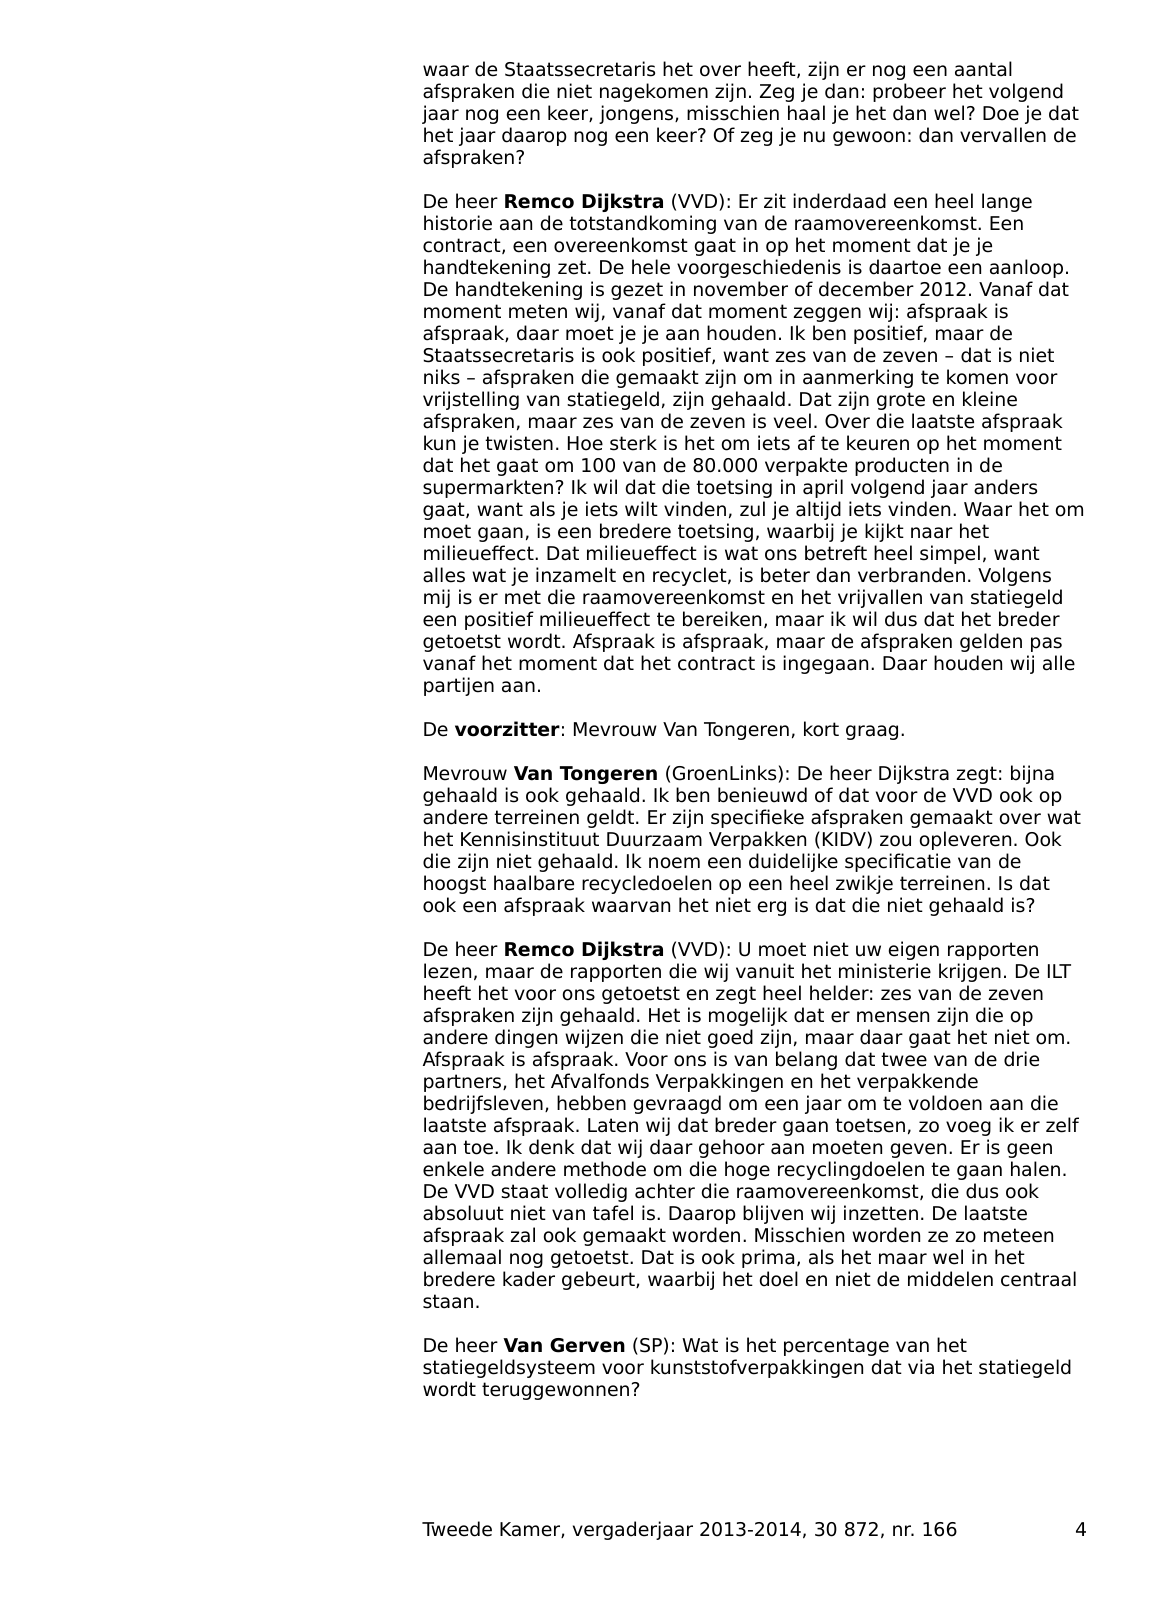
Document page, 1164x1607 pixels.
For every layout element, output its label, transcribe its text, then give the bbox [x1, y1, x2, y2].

text waar de Staatssecretaris het over heeft, zijn er nog een aantal afspraken die niet nagekomen zijn. Zeg je dan: probeer het volgend jaar nog een keer, jongens, misschien haal je het dan wel? Doe je dat het jaar daarop nog een keer? Of zeg je nu gewoon: dan vervallen de afspraken? [422, 59, 1087, 169]
text De heer Remco Dijkstra (VVD): Er zit inderdaad een heel lange historie aan de totstandkoming van de raamovereenkomst. Een contract, een overeenkomst gaat in op het moment dat je je handtekening zet. De hele voorgeschiedenis is daartoe een aanloop. De handtekening is gezet in november of december 2012. Vanaf dat moment meten wij, vanaf dat moment zeggen wij: afspraak is afspraak, daar moet je je aan houden. Ik ben positief, maar de Staatssecretaris is ook positief, want zes van de zeven – dat is niet niks – afspraken die gemaakt zijn om in aanmerking te komen voor vrijstelling van statiegeld, zijn gehaald. Dat zijn grote en kleine afspraken, maar zes van de zeven is veel. Over die laatste afspraak kun je twisten. Hoe sterk is het om iets af te keuren op het moment dat het gaat om 100 van de 80.000 verpakte producten in de supermarkten? Ik wil dat die toetsing in april volgend jaar anders gaat, want als je iets wilt vinden, zul je altijd iets vinden. Waar het om moet gaan, is een bredere toetsing, waarbij je kijkt naar het milieueffect. Dat milieueffect is wat ons betreft heel simpel, want alles wat je inzamelt en recyclet, is beter dan verbranden. Volgens mij is er met die raamovereenkomst en het vrijvallen van statiegeld een positief milieueffect te bereiken, maar ik wil dus dat het breder getoetst wordt. Afspraak is afspraak, maar de afspraken gelden pas vanaf het moment dat het contract is ingegaan. Daar houden wij alle partijen aan. [422, 191, 1087, 697]
text De heer Van Gerven (SP): Wat is het percentage van het statiegeldsysteem voor kunststofverpakkingen dat via het statiegeld wordt teruggewonnen? [422, 1335, 1087, 1401]
text Mevrouw Van Tongeren (GroenLinks): De heer Dijkstra zegt: bijna gehaald is ook gehaald. Ik ben benieuwd of dat voor de VVD ook op andere terreinen geldt. Er zijn specifieke afspraken gemaakt over wat het Kennisinstituut Duurzaam Verpakken (KIDV) zou opleveren. Ook die zijn niet gehaald. Ik noem een duidelijke specificatie van de hoogst haalbare recycledoelen op een heel zwikje terreinen. Is dat ook een afspraak waarvan het niet erg is dat die niet gehaald is? [422, 763, 1087, 917]
text De voorzitter: Mevrouw Van Tongeren, kort graag. [422, 719, 1087, 741]
text De heer Remco Dijkstra (VVD): U moet niet uw eigen rapporten lezen, maar de rapporten die wij vanuit het ministerie krijgen. De ILT heeft het voor ons getoetst en zegt heel helder: zes van de zeven afspraken zijn gehaald. Het is mogelijk dat er mensen zijn die op andere dingen wijzen die niet goed zijn, maar daar gaat het niet om. Afspraak is afspraak. Voor ons is van belang dat twee van de drie partners, het Afvalfonds Verpakkingen en het verpakkende bedrijfsleven, hebben gevraagd om een jaar om te voldoen aan die laatste afspraak. Laten wij dat breder gaan toetsen, zo voeg ik er zelf aan toe. Ik denk dat wij daar gehoor aan moeten geven. Er is geen enkele andere methode om die hoge recyclingdoelen te gaan halen. De VVD staat volledig achter die raamovereenkomst, die dus ook absoluut niet van tafel is. Daarop blijven wij inzetten. De laatste afspraak zal ook gemaakt worden. Misschien worden ze zo meteen allemaal nog getoetst. Dat is ook prima, als het maar wel in het bredere kader gebeurt, waarbij het doel en niet de middelen centraal staan. [422, 939, 1087, 1313]
